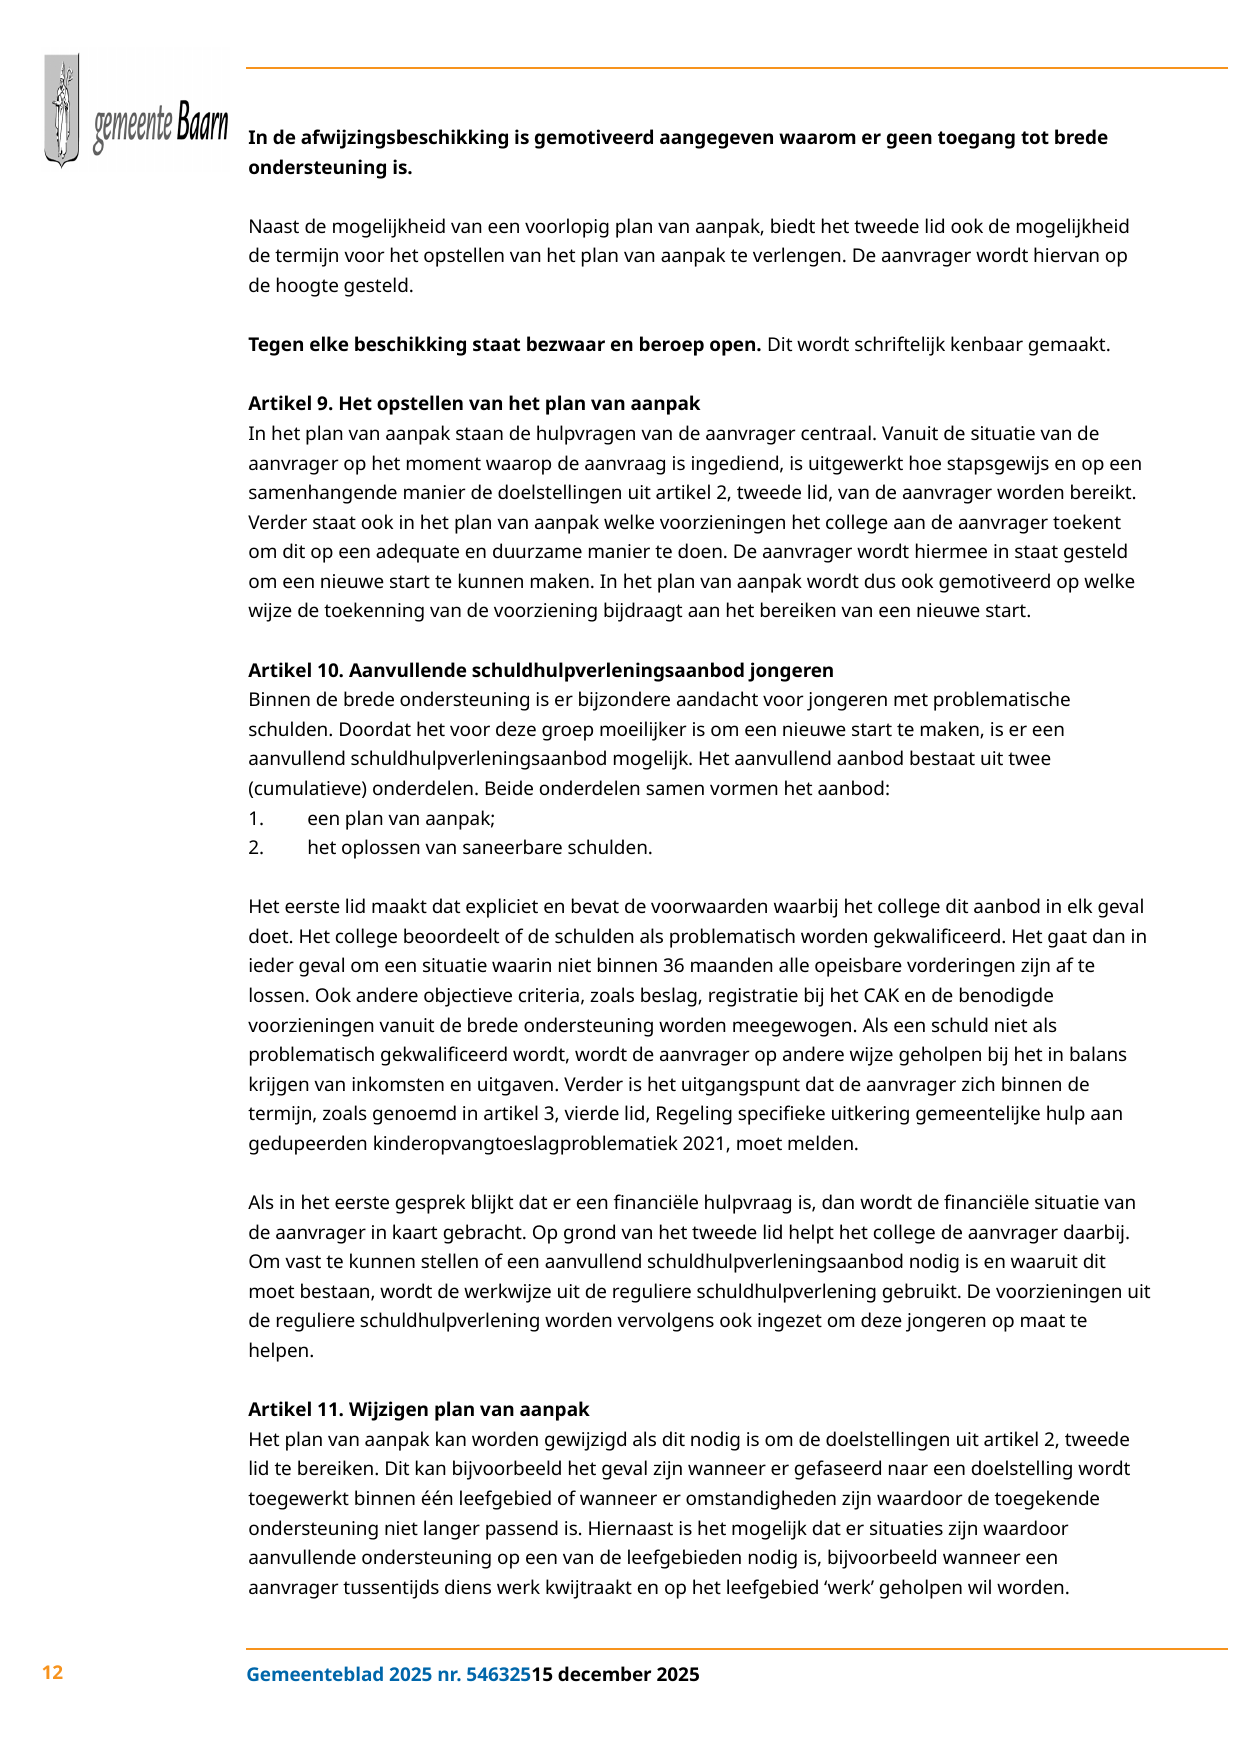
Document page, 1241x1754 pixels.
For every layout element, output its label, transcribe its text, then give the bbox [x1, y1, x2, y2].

text In de afwijzingsbeschikking is gemotiveerd aangegeven waarom er geen toegang tot brede ondersteuning is. [248, 124, 1152, 180]
picture [41, 47, 231, 172]
text In het plan van aanpak staan de hulpvragen van de aanvrager centraal. Vanuit de situatie van de aanvrager op het moment waarop de aanvraag is ingediend, is uitgewerkt hoe stapsgewijs en op een samenhangende manier de doelstellingen uit artikel 2, tweede lid, van de aanvrager worden bereikt. Verder staat ook in het plan van aanpak welke voorzieningen het college aan de aanvrager toekent om dit op een adequate en duurzame manier te doen. De aanvrager wordt hiermee in staat gesteld om een nieuwe start te kunnen maken. In het plan van aanpak wordt dus ook gemotiveerd op welke wijze de toekenning van de voorziening bijdraagt aan het bereiken van een nieuwe start. [248, 420, 1152, 623]
text Het eerste lid maakt dat expliciet en bevat de voorwaarden waarbij het college dit aanbod in elk geval doet. Het college beoordeelt of de schulden als problematisch worden gekwalificeerd. Het gaat dan in ieder geval om een situatie waarin niet binnen 36 maanden alle opeisbare vorderingen zijn af te lossen. Ook andere objectieve criteria, zoals beslag, registratie bij het CAK en de benodigde voorzieningen vanuit de brede ondersteuning worden meegewogen. Als een schuld niet als problematisch gekwalificeerd wordt, wordt de aanvrager op andere wijze geholpen bij het in balans krijgen van inkomsten en uitgaven. Verder is het uitgangspunt dat de aanvrager zich binnen de termijn, zoals genoemd in artikel 3, vierde lid, Regeling specifieke uitkering gemeentelijke hulp aan gedupeerden kinderopvangtoeslagproblematiek 2021, moet melden. [248, 893, 1152, 1156]
text Artikel 11. Wijzigen plan van aanpak [248, 1396, 1152, 1422]
list het oplossen van saneerbare schulden. [248, 834, 1152, 860]
text Artikel 9. Het opstellen van het plan van aanpak [248, 391, 1152, 416]
text Binnen de brede ondersteuning is er bijzondere aandacht voor jongeren met problematische schulden. Doordat het voor deze groep moeilijker is om een nieuwe start te maken, is er een aanvullend schuldhulpverleningsaanbod mogelijk. Het aanvullend aanbod bestaat uit twee (cumulatieve) onderdelen. Beide onderdelen samen vormen het aanbod: [248, 686, 1152, 801]
list een plan van aanpak; [248, 805, 1152, 831]
text Tegen elke beschikking staat bezwaar en beroep open. Dit wordt schriftelijk kenbaar gemaakt. [248, 331, 1152, 357]
text Het plan van aanpak kan worden gewijzigd als dit nodig is om de doelstellingen uit artikel 2, tweede lid te bereiken. Dit kan bijvoorbeeld het geval zijn wanneer er gefaseerd naar een doelstelling wordt toegewerkt binnen één leefgebied of wanneer er omstandigheden zijn waardoor de toegekende ondersteuning niet langer passend is. Hiernaast is het mogelijk dat er situaties zijn waardoor aanvullende ondersteuning op een van de leefgebieden nodig is, bijvoorbeeld wanneer een aanvrager tussentijds diens werk kwijtraakt en op het leefgebied ‘werk’ geholpen wil worden. [248, 1426, 1152, 1600]
text Als in het eerste gesprek blijkt dat er een financiële hulpvraag is, dan wordt de financiële situatie van de aanvrager in kaart gebracht. Op grond van het tweede lid helpt het college de aanvrager daarbij. Om vast te kunnen stellen of een aanvullend schuldhulpverleningsaanbod nodig is en waaruit dit moet bestaan, wordt de werkwijze uit de reguliere schuldhulpverlening gebruikt. De voorzieningen uit de reguliere schuldhulpverlening worden vervolgens ook ingezet om deze jongeren op maat te helpen. [248, 1189, 1152, 1363]
text Artikel 10. Aanvullende schuldhulpverleningsaanbod jongeren [248, 657, 1152, 683]
text Naast de mogelijkheid van een voorlopig plan van aanpak, biedt het tweede lid ook de mogelijkheid de termijn voor het opstellen van het plan van aanpak te verlengen. De aanvrager wordt hiervan op de hoogte gesteld. [248, 213, 1152, 298]
